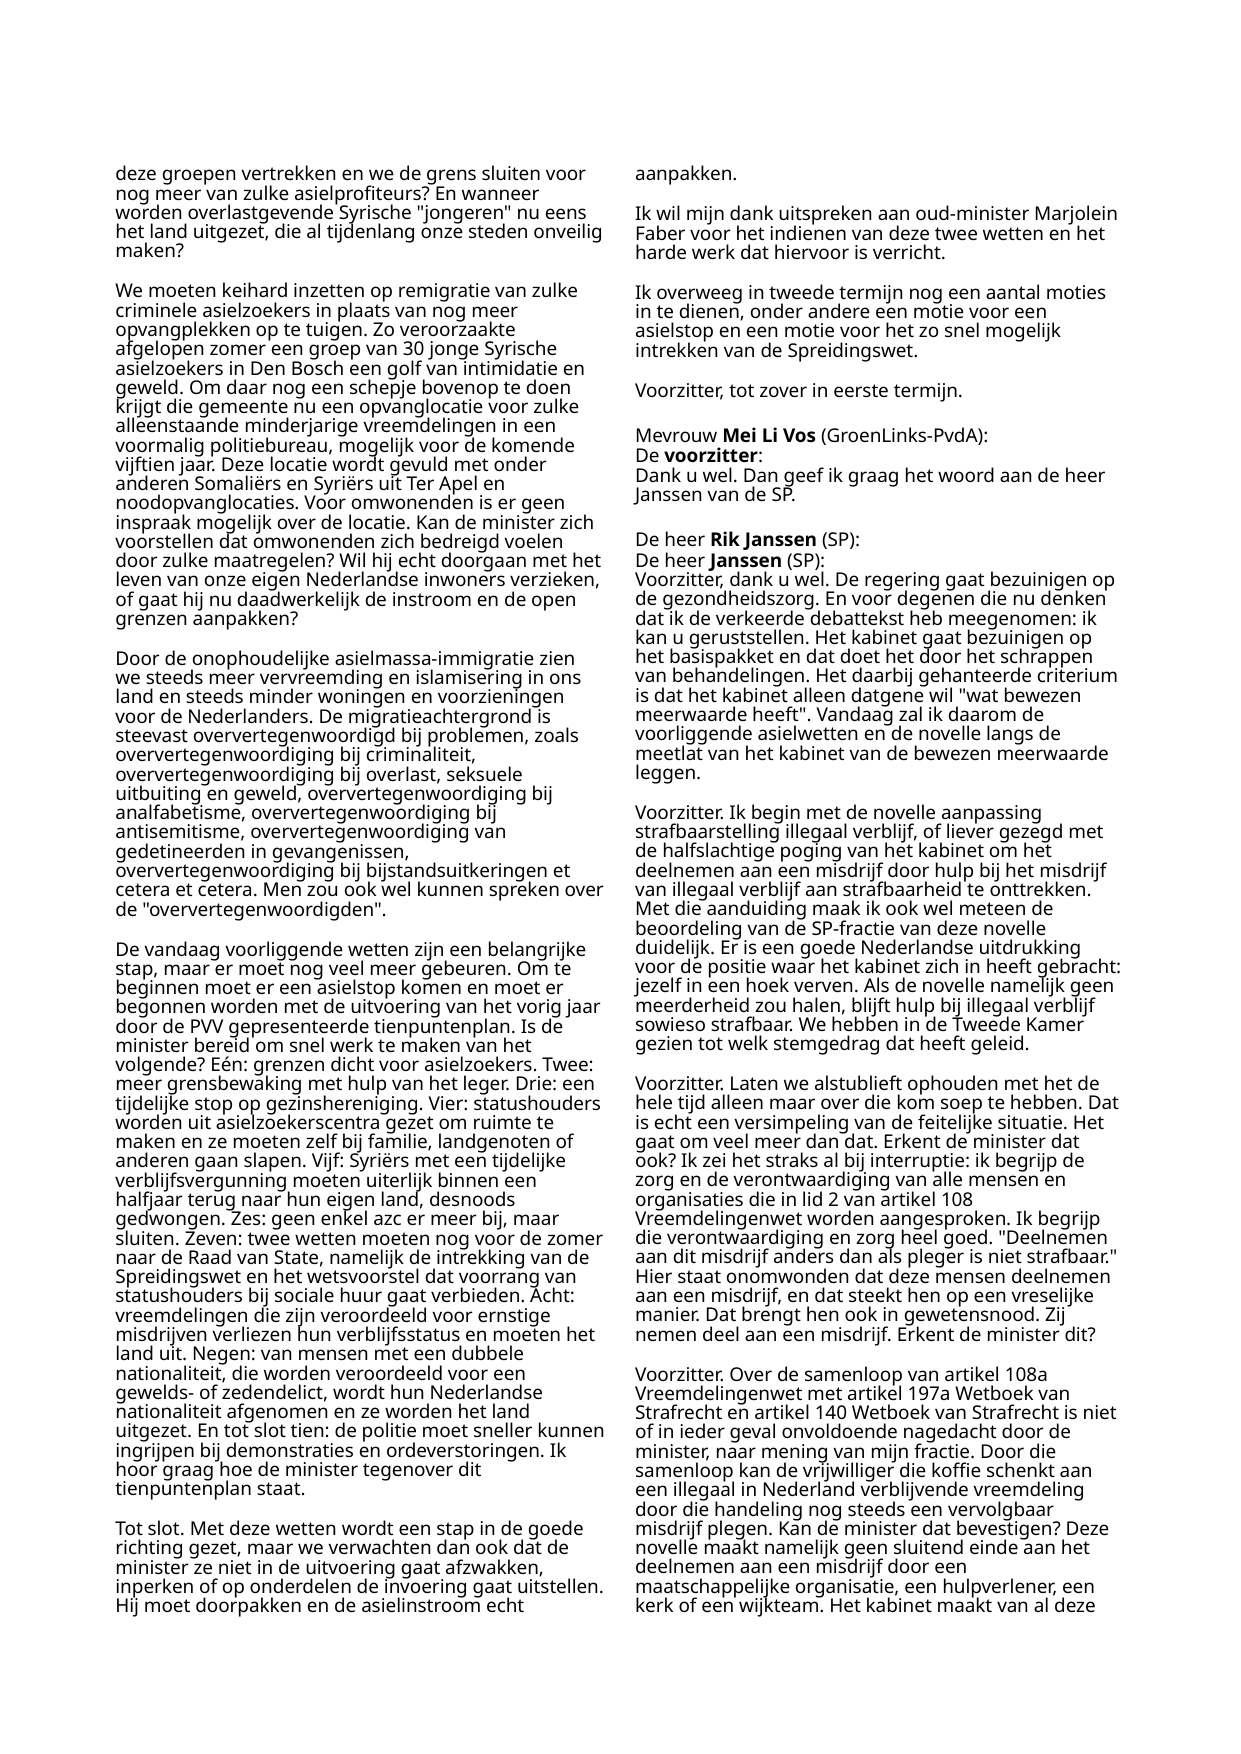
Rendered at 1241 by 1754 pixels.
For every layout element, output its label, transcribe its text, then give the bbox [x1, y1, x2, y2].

text deze groepen vertrekken en we de grens sluiten voor nog meer van zulke asielprofiteurs? En wanneer worden overlastgevende Syrische "jongeren" nu eens het land uitgezet, die al tijdenlang onze steden onveilig maken? [115, 165, 605, 262]
text Ik wil mijn dank uitspreken aan oud-minister Marjolein Faber voor het indienen van deze twee wetten en het harde werk dat hiervoor is verricht. [635, 205, 1125, 263]
text aanpakken. [635, 165, 1125, 184]
text Tot slot. Met deze wetten wordt een stap in de goede richting gezet, maar we verwachten dan ook dat de minister ze niet in de uitvoering gaat afzwakken, inperken of op onderdelen de invoering gaat uitstellen. Hij moet doorpakken en de asielinstroom echt [115, 1520, 605, 1616]
text Voorzitter. Laten we alstublieft ophouden met het de hele tijd alleen maar over die kom soep te hebben. Dat is echt een versimpeling van de feitelijke situatie. Het gaat om veel meer dan dat. Erkent de minister dat ook? Ik zei het straks al bij interruptie: ik begrijp de zorg en de verontwaardiging van alle mensen en organisaties die in lid 2 van artikel 108 Vreemdelingenwet worden aangesproken. Ik begrijp die verontwaardiging en zorg heel goed. "Deelnemen aan dit misdrijf anders dan als pleger is niet strafbaar." Hier staat onomwonden dat deze mensen deelnemen aan een misdrijf, en dat steekt hen op een vreselijke manier. Dat brengt hen ook in gewetensnood. Zij nemen deel aan een misdrijf. Erkent de minister dit? [635, 1075, 1125, 1345]
text Voorzitter, tot zover in eerste termijn. [635, 382, 1125, 401]
text Mevrouw Mei Li Vos (GroenLinks-PvdA): [635, 422, 1125, 447]
text Voorzitter, dank u wel. De regering gaat bezuinigen op de gezondheidszorg. En voor degenen die nu denken dat ik de verkeerde debattekst heb meegenomen: ik kan u geruststellen. Het kabinet gaat bezuinigen op het basispakket en dat doet het door het schrappen van behandelingen. Het daarbij gehanteerde criterium is dat het kabinet alleen datgene wil "wat bewezen meerwaarde heeft". Vandaag zal ik daarom de voorliggende asielwetten en de novelle langs de meetlat van het kabinet van de bewezen meerwaarde leggen. [635, 571, 1125, 783]
text De heer Janssen (SP): [635, 552, 1125, 571]
text Voorzitter. Over de samenloop van artikel 108a Vreemdelingenwet met artikel 197a Wetboek van Strafrecht en artikel 140 Wetboek van Strafrecht is niet of in ieder geval onvoldoende nagedacht door de minister, naar mening van mijn fractie. Door die samenloop kan de vrijwilliger die koffie schenkt aan een illegaal in Nederland verblijvende vreemdeling door die handeling nog steeds een vervolgbaar misdrijf plegen. Kan de minister dat bevestigen? Deze novelle maakt namelijk geen sluitend einde aan het deelnemen aan een misdrijf door een maatschappelijke organisatie, een hulpverlener, een kerk of een wijkteam. Het kabinet maakt van al deze [635, 1366, 1125, 1616]
text Voorzitter. Ik begin met de novelle aanpassing strafbaarstelling illegaal verblijf, of liever gezegd met de halfslachtige poging van het kabinet om het deelnemen aan een misdrijf door hulp bij het misdrijf van illegaal verblijf aan strafbaarheid te onttrekken. Met die aanduiding maak ik ook wel meteen de beoordeling van de SP-fractie van deze novelle duidelijk. Er is een goede Nederlandse uitdrukking voor de positie waar het kabinet zich in heeft gebracht: jezelf in een hoek verven. Als de novelle namelijk geen meerderheid zou halen, blijft hulp bij illegaal verblijf sowieso strafbaar. We hebben in de Tweede Kamer gezien tot welk stemgedrag dat heeft geleid. [635, 804, 1125, 1054]
text Ik overweeg in tweede termijn nog een aantal moties in te dienen, onder andere een motie voor een asielstop en een motie voor het zo snel mogelijk intrekken van de Spreidingswet. [635, 284, 1125, 361]
text De voorzitter: [635, 447, 1125, 467]
text De heer Rik Janssen (SP): [635, 526, 1125, 552]
text Door de onophoudelijke asielmassa-immigratie zien we steeds meer vervreemding en islamisering in ons land en steeds minder woningen en voorzieningen voor de Nederlanders. De migratieachtergrond is steevast oververtegenwoordigd bij problemen, zoals oververtegenwoordiging bij criminaliteit, oververtegenwoordiging bij overlast, seksuele uitbuiting en geweld, oververtegenwoordiging bij analfabetisme, oververtegenwoordiging bij antisemitisme, oververtegenwoordiging van gedetineerden in gevangenissen, oververtegenwoordiging bij bijstandsuitkeringen et cetera et cetera. Men zou ook wel kunnen spreken over de "oververtegenwoordigden". [115, 650, 605, 920]
text We moeten keihard inzetten op remigratie van zulke criminele asielzoekers in plaats van nog meer opvangplekken op te tuigen. Zo veroorzaakte afgelopen zomer een groep van 30 jonge Syrische asielzoekers in Den Bosch een golf van intimidatie en geweld. Om daar nog een schepje bovenop te doen krijgt die gemeente nu een opvanglocatie voor zulke alleenstaande minderjarige vreemdelingen in een voormalig politiebureau, mogelijk voor de komende vijftien jaar. Deze locatie wordt gevuld met onder anderen Somaliërs en Syriërs uit Ter Apel en noodopvanglocaties. Voor omwonenden is er geen inspraak mogelijk over de locatie. Kan de minister zich voorstellen dat omwonenden zich bedreigd voelen door zulke maatregelen? Wil hij echt doorgaan met het leven van onze eigen Nederlandse inwoners verzieken, of gaat hij nu daadwerkelijk de instroom en de open grenzen aanpakken? [115, 282, 605, 629]
text Dank u wel. Dan geef ik graag het woord aan de heer Janssen van de SP. [635, 467, 1125, 505]
text De vandaag voorliggende wetten zijn een belangrijke stap, maar er moet nog veel meer gebeuren. Om te beginnen moet er een asielstop komen en moet er begonnen worden met de uitvoering van het vorig jaar door de PVV gepresenteerde tienpuntenplan. Is de minister bereid om snel werk te maken van het volgende? Eén: grenzen dicht voor asielzoekers. Twee: meer grensbewaking met hulp van het leger. Drie: een tijdelijke stop op gezinshereniging. Vier: statushouders worden uit asielzoekerscentra gezet om ruimte te maken en ze moeten zelf bij familie, landgenoten of anderen gaan slapen. Vijf: Syriërs met een tijdelijke verblijfsvergunning moeten uiterlijk binnen een halfjaar terug naar hun eigen land, desnoods gedwongen. Zes: geen enkel azc er meer bij, maar sluiten. Zeven: twee wetten moeten nog voor de zomer naar de Raad van State, namelijk de intrekking van de Spreidingswet en het wetsvoorstel dat voorrang van statushouders bij sociale huur gaat verbieden. Acht: vreemdelingen die zijn veroordeeld voor ernstige misdrijven verliezen hun verblijfsstatus en moeten het land uit. Negen: van mensen met een dubbele nationaliteit, die worden veroordeeld voor een gewelds- of zedendelict, wordt hun Nederlandse nationaliteit afgenomen en ze worden het land uitgezet. En tot slot tien: de politie moet sneller kunnen ingrijpen bij demonstraties en ordeverstoringen. Ik hoor graag hoe de minister tegenover dit tienpuntenplan staat. [115, 941, 605, 1499]
